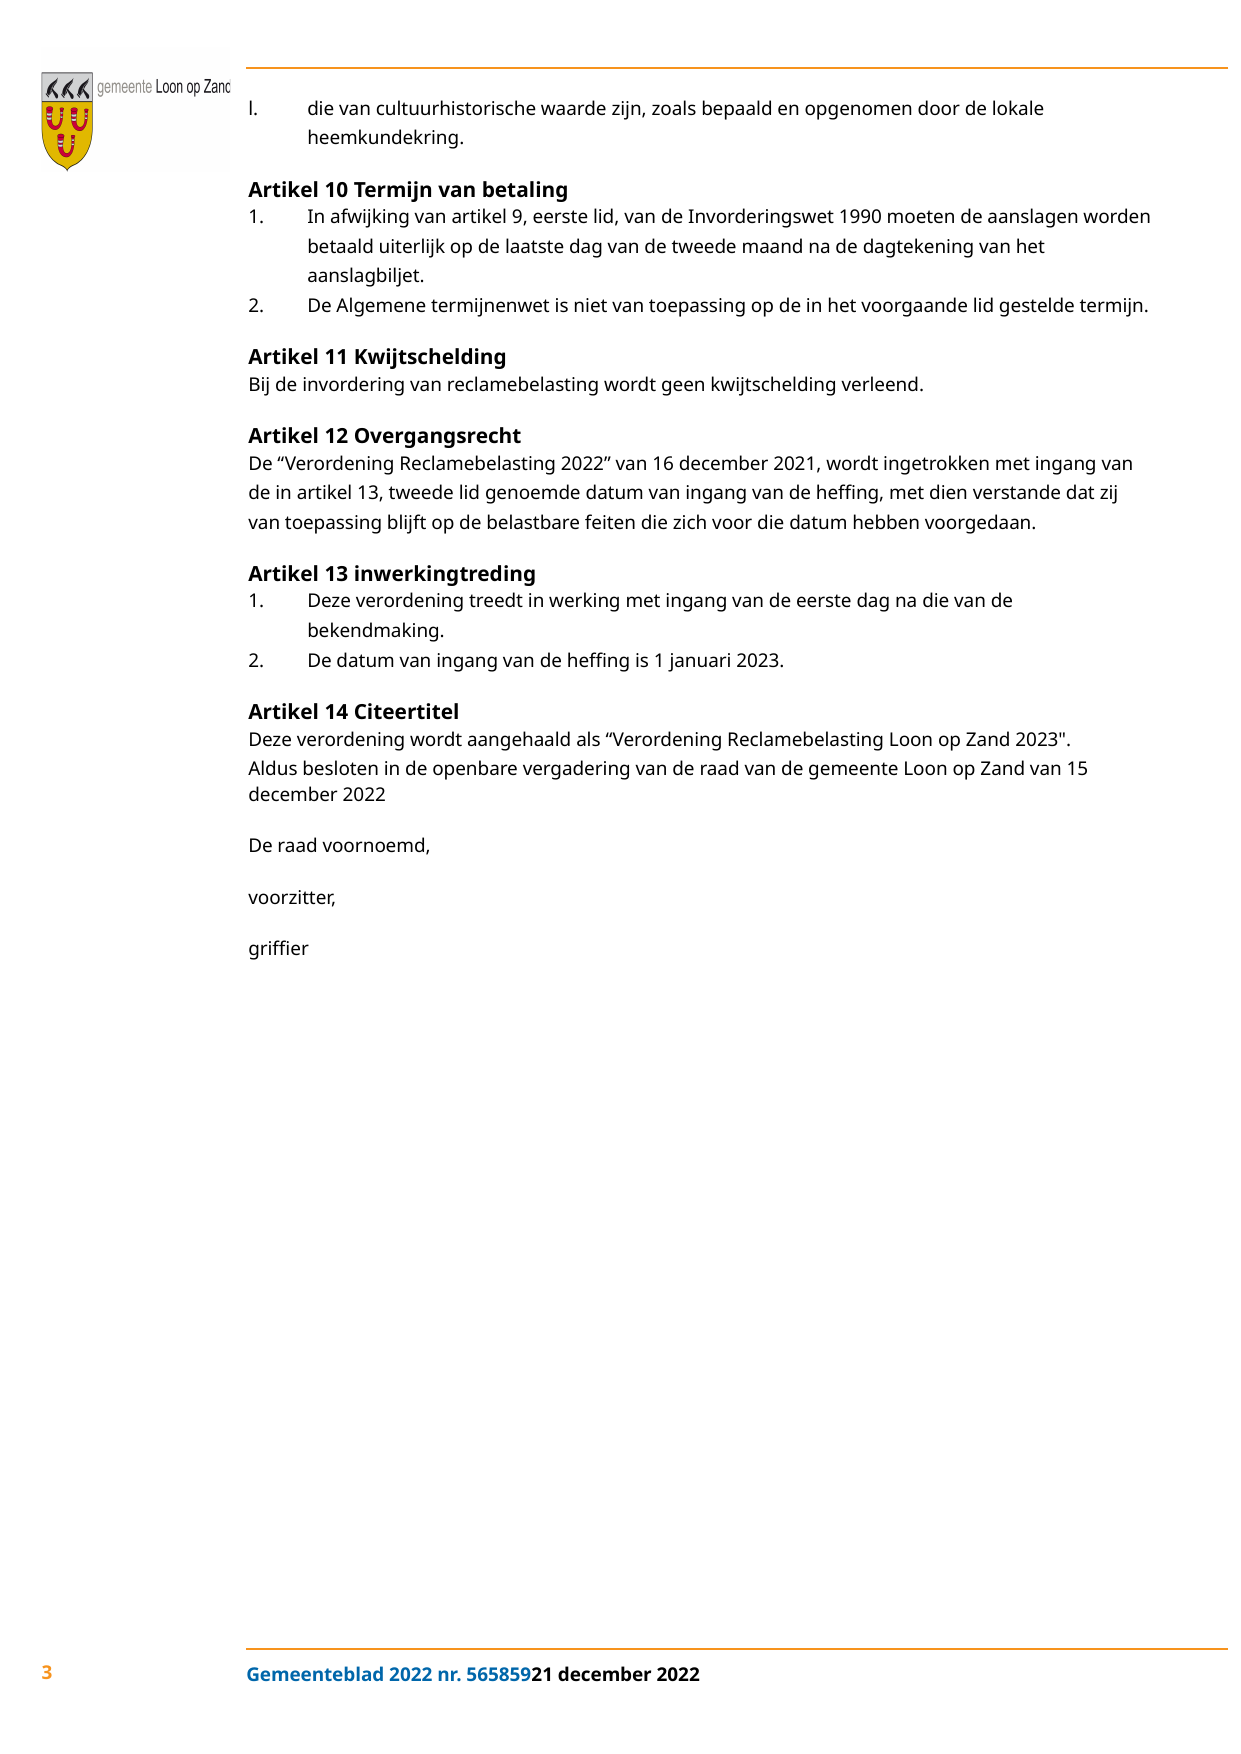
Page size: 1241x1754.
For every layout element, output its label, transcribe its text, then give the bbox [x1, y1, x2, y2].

text Artikel 10 Termijn van betaling [248, 175, 1152, 203]
picture [41, 47, 231, 172]
text Artikel 12 Overgangsrecht [248, 421, 1152, 450]
list De datum van ingang van de heffing is 1 januari 2023. [248, 647, 1152, 673]
list In afwijking van artikel 9, eerste lid, van de Invorderingswet 1990 moeten de aanslagen worden betaald uiterlijk op de laatste dag van de tweede maand na de dagtekening van het aanslagbiljet. [248, 203, 1152, 288]
text Artikel 11 Kwijtschelding [248, 342, 1152, 371]
text Artikel 14 Citeertitel [248, 697, 1152, 726]
list die van cultuurhistorische waarde zijn, zoals bepaald en opgenomen door de lokale heemkundekring. [248, 95, 1152, 150]
text Bij de invordering van reclamebelasting wordt geen kwijtschelding verleend. [248, 371, 1152, 397]
text Artikel 13 inwerkingtreding [248, 559, 1152, 588]
list Deze verordening treedt in werking met ingang van de eerste dag na die van de bekendmaking. [248, 588, 1152, 643]
text Aldus besloten in de openbare vergadering van de raad van de gemeente Loon op Zand van 15 december 2022 [248, 755, 1152, 807]
list De Algemene termijnenwet is niet van toepassing op de in het voorgaande lid gestelde termijn. [248, 292, 1152, 318]
text griffier [248, 935, 1152, 961]
text De “Verordening Reclamebelasting 2022” van 16 december 2021, wordt ingetrokken met ingang van de in artikel 13, tweede lid genoemde datum van ingang van de heffing, met dien verstande dat zij van toepassing blijft op de belastbare feiten die zich voor die datum hebben voorgedaan. [248, 450, 1152, 534]
text De raad voornoemd, [248, 832, 1152, 858]
text Deze verordening wordt aangehaald als “Verordening Reclamebelasting Loon op Zand 2023". [248, 726, 1152, 751]
text voorzitter, [248, 884, 1152, 910]
